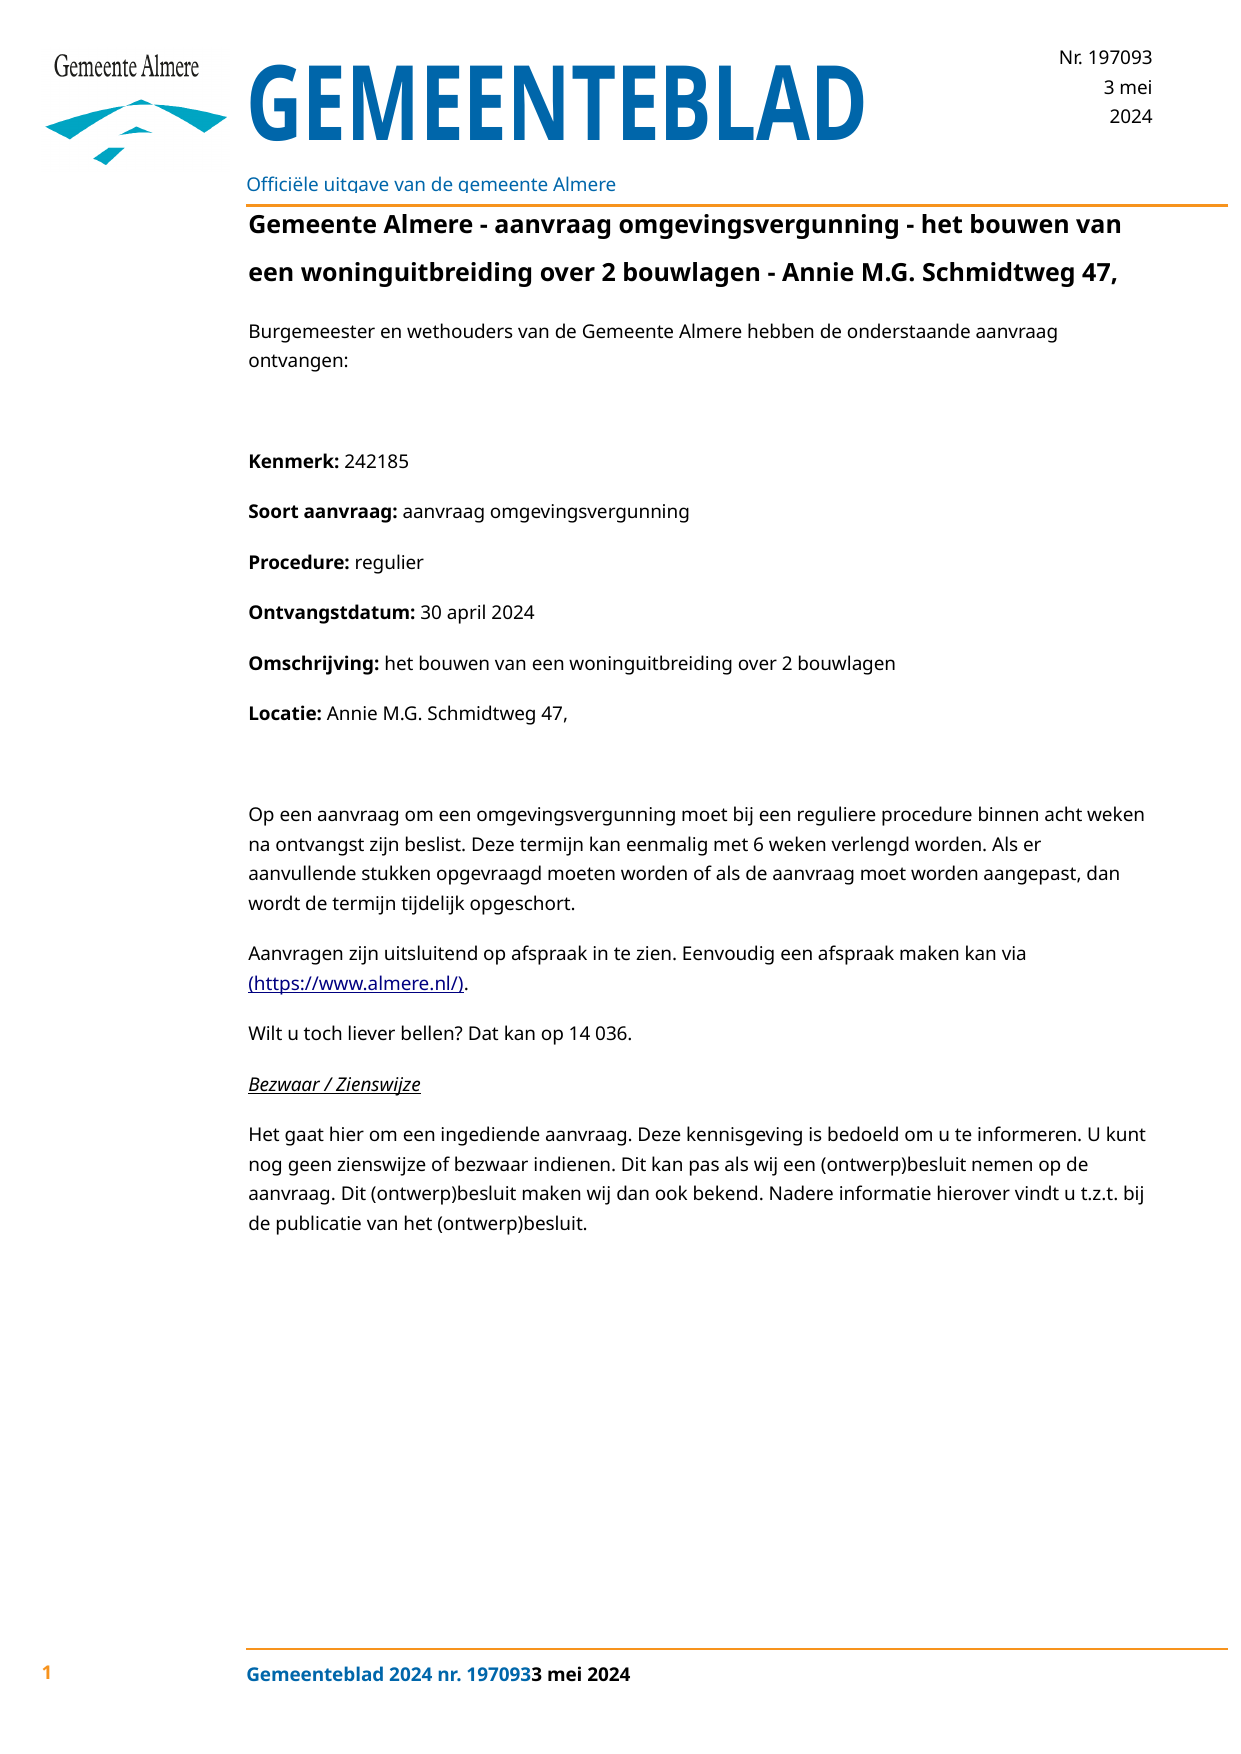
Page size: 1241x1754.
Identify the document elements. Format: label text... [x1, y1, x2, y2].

text Procedure: regulier [248, 549, 1152, 575]
text Gemeente Almere - aanvraag omgevingsvergunning - het bouwen van een woninguitbreiding over 2 bouwlagen - Annie M.G. Schmidtweg 47, [248, 207, 1152, 288]
text Soort aanvraag: aanvraag omgevingsvergunning [248, 499, 1152, 524]
text Het gaat hier om een ingediende aanvraag. Deze kennisgeving is bedoeld om u te informeren. U kunt nog geen zienswijze of bezwaar indienen. Dit kan pas als wij een (ontwerp)besluit nemen op de aanvraag. Dit (ontwerp)besluit maken wij dan ook bekend. Nadere informatie hierover vindt u t.z.t. bij de publicatie van het (ontwerp)besluit. [248, 1121, 1152, 1236]
text Kenmerk: 242185 [248, 448, 1152, 474]
text Omschrijving: het bouwen van een woninguitbreiding over 2 bouwlagen [248, 650, 1152, 676]
text Aanvragen zijn uitsluitend op afspraak in te zien. Eenvoudig een afspraak maken kan via (https://www.almere.nl/). [248, 940, 1152, 996]
text Locatie: Annie M.G. Schmidtweg 47, [248, 700, 1152, 726]
text Burgemeester en wethouders van de Gemeente Almere hebben de onderstaande aanvraag ontvangen: [248, 318, 1152, 373]
text Ontvangstdatum: 30 april 2024 [248, 599, 1152, 625]
picture [41, 47, 231, 172]
text Op een aanvraag om een omgevingsvergunning moet bij een reguliere procedure binnen acht weken na ontvangst zijn beslist. Deze termijn kan eenmalig met 6 weken verlengd worden. Als er aanvullende stukken opgevraagd moeten worden of als de aanvraag moet worden aangepast, dan wordt de termijn tijdelijk opgeschort. [248, 801, 1152, 916]
text Bezwaar / Zienswijze [248, 1071, 1152, 1097]
text Wilt u toch liever bellen? Dat kan op 14 036. [248, 1020, 1152, 1046]
